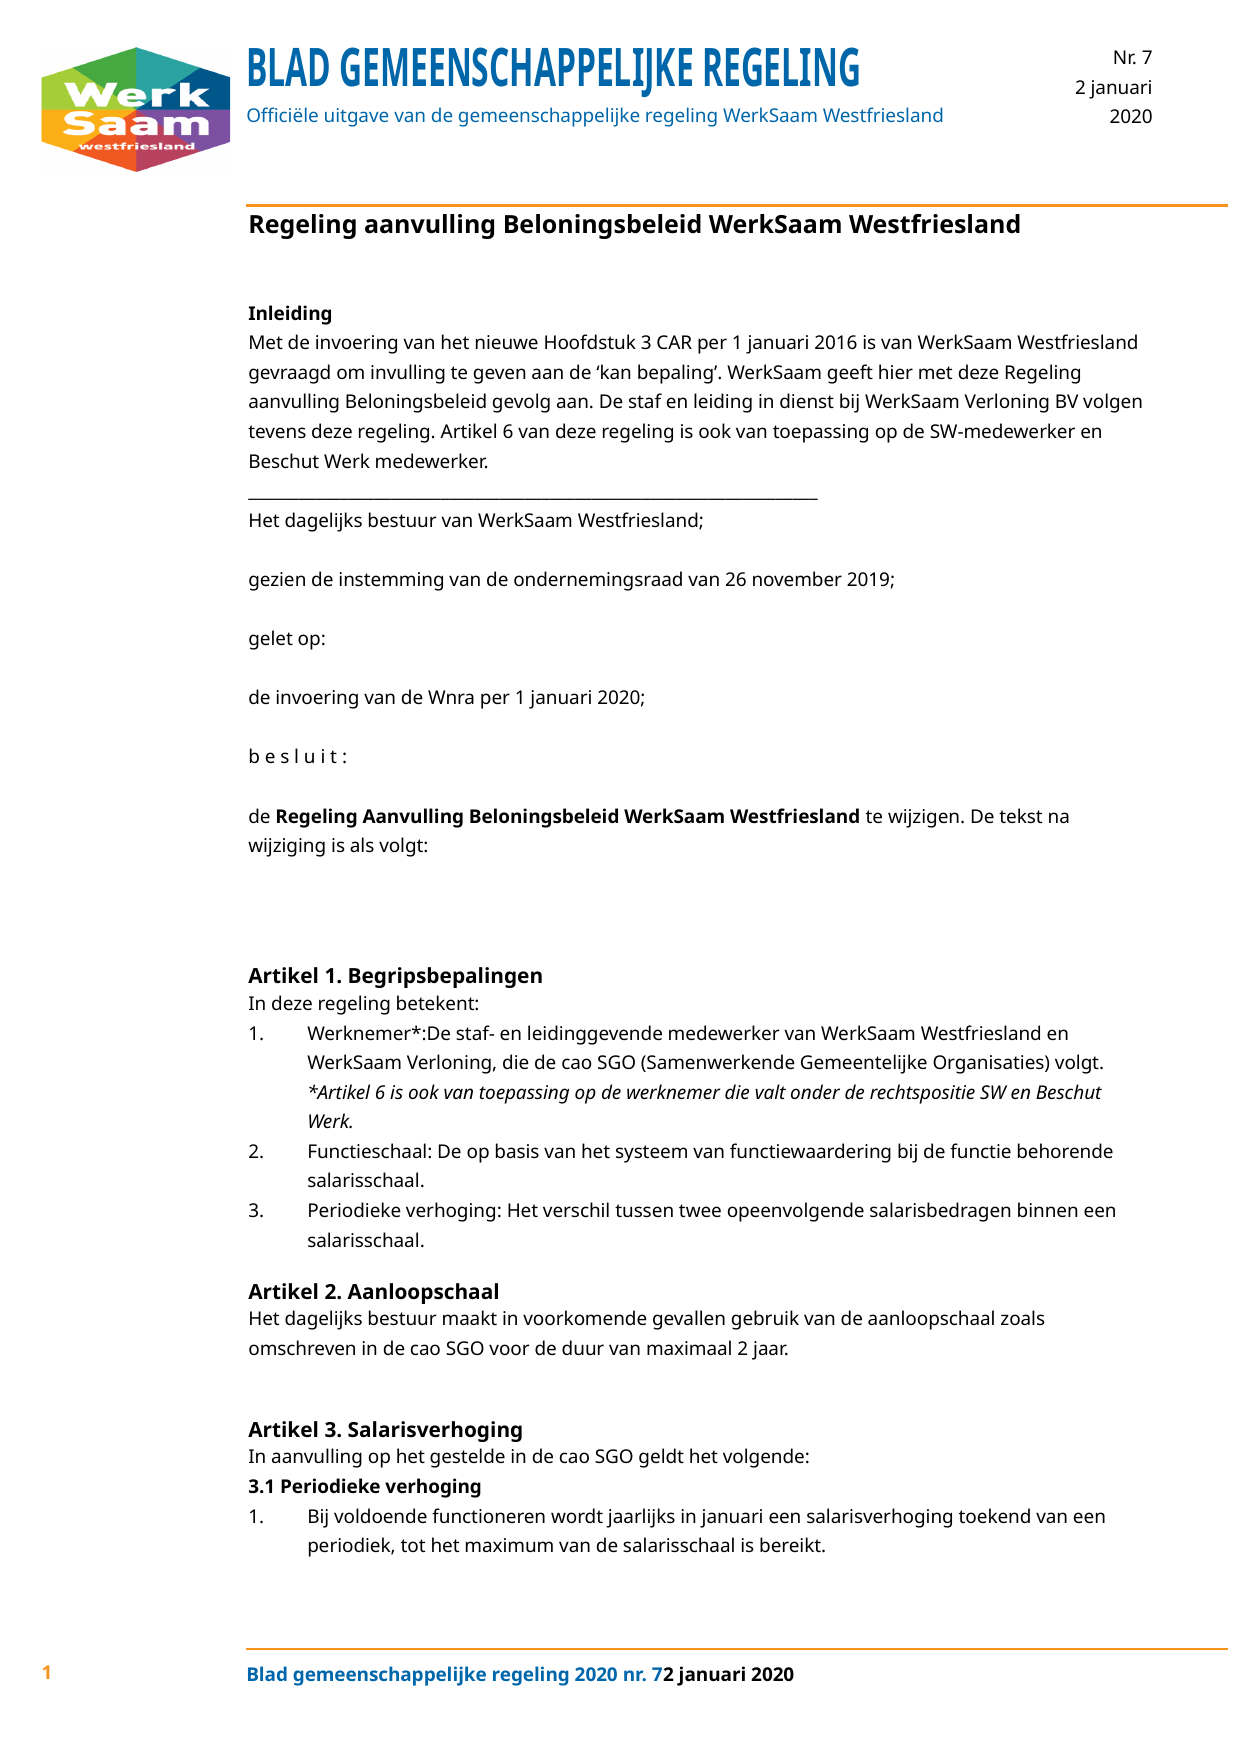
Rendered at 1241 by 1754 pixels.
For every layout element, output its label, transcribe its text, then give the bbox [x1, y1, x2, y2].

text In deze regeling betekent: [248, 990, 1152, 1016]
list Werknemer*:De staf- en leidinggevende medewerker van WerkSaam Westfriesland en WerkSaam Verloning, die de cao SGO (Samenwerkende Gemeentelijke Organisaties) volgt. [248, 1020, 1152, 1075]
text Het dagelijks bestuur maakt in voorkomende gevallen gebruik van de aanloopschaal zoals omschreven in de cao SGO voor de duur van maximaal 2 jaar. [248, 1306, 1152, 1361]
text b e s l u i t : [248, 744, 1152, 769]
text gelet op: [248, 625, 1152, 651]
text In aanvulling op het gestelde in de cao SGO geldt het volgende: [248, 1444, 1152, 1469]
list Functieschaal: De op basis van het systeem van functiewaardering bij de functie behorende salarisschaal. [248, 1138, 1152, 1193]
picture [41, 47, 231, 172]
text Artikel 3. Salarisverhoging [248, 1415, 1152, 1444]
text de invoering van de Wnra per 1 januari 2020; [248, 684, 1152, 710]
text de Regeling Aanvulling Beloningsbeleid WerkSaam Westfriesland te wijzigen. De tekst na wijziging is als volgt: [248, 803, 1152, 858]
list Periodieke verhoging: Het verschil tussen twee opeenvolgende salarisbedragen binnen een salarisschaal. [248, 1197, 1152, 1252]
text Artikel 2. Aanloopschaal [248, 1277, 1152, 1306]
text Artikel 1. Begripsbepalingen [248, 962, 1152, 990]
text ____________________________________________________________________ [248, 477, 1152, 503]
text Inleiding [248, 300, 1152, 326]
text gezien de instemming van de ondernemingsraad van 26 november 2019; [248, 566, 1152, 592]
text 3.1 Periodieke verhoging [248, 1473, 1152, 1499]
list Bij voldoende functioneren wordt jaarlijks in januari een salarisverhoging toekend van een periodiek, tot het maximum van de salarisschaal is bereikt. [248, 1503, 1152, 1558]
text Het dagelijks bestuur van WerkSaam Westfriesland; [248, 507, 1152, 533]
list *Artikel 6 is ook van toepassing op de werknemer die valt onder de rechtspositie SW en Beschut Werk. [248, 1079, 1152, 1134]
text Met de invoering van het nieuwe Hoofdstuk 3 CAR per 1 januari 2016 is van WerkSaam Westfriesland gevraagd om invulling te geven aan de ‘kan bepaling’. WerkSaam geeft hier met deze Regeling aanvulling Beloningsbeleid gevolg aan. De staf en leiding in dienst bij WerkSaam Verloning BV volgen tevens deze regeling. Artikel 6 van deze regeling is ook van toepassing op de SW-medewerker en Beschut Werk medewerker. [248, 329, 1152, 473]
text Regeling aanvulling Beloningsbeleid WerkSaam Westfriesland [248, 207, 1152, 241]
